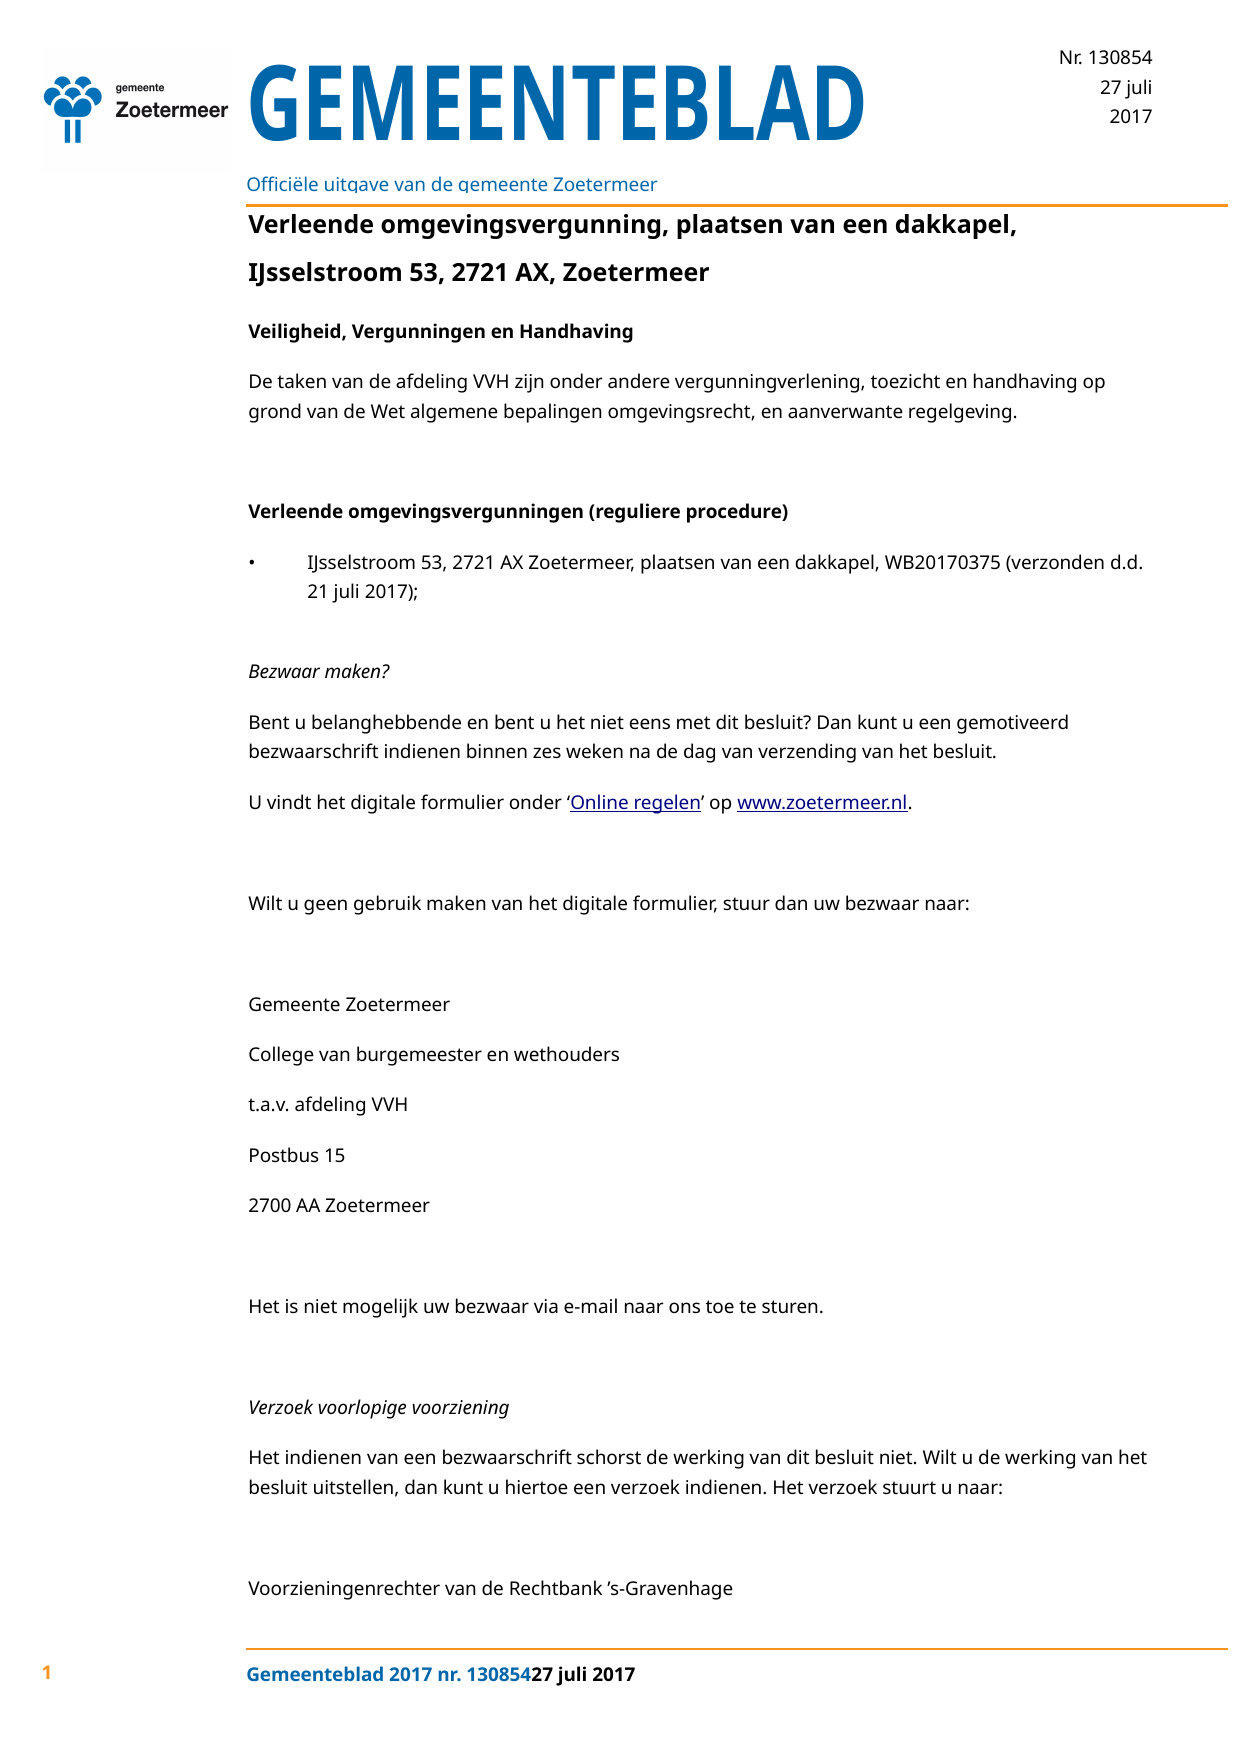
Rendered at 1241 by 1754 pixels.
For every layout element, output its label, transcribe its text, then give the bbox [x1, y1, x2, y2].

text College van burgemeester en wethouders [248, 1041, 1152, 1067]
text De taken van de afdeling VVH zijn onder andere vergunningverlening, toezicht en handhaving op grond van de Wet algemene bepalingen omgevingsrecht, en aanverwante regelgeving. [248, 368, 1152, 424]
text 2700 AA Zoetermeer [248, 1192, 1152, 1218]
text Postbus 15 [248, 1142, 1152, 1168]
text Verleende omgevingsvergunningen (reguliere procedure) [248, 499, 1152, 524]
text Veiligheid, Vergunningen en Handhaving [248, 318, 1152, 344]
text Het indienen van een bezwaarschrift schorst de werking van dit besluit niet. Wilt u de werking van het besluit uitstellen, dan kunt u hiertoe een verzoek indienen. Het verzoek stuurt u naar: [248, 1444, 1152, 1500]
text Voorzieningenrechter van de Rechtbank ’s-Gravenhage [248, 1575, 1152, 1601]
text U vindt het digitale formulier onder ‘Online regelen’ op www.zoetermeer.nl. [248, 789, 1152, 815]
picture [41, 47, 231, 172]
text Verleende omgevingsvergunning, plaatsen van een dakkapel, IJsselstroom 53, 2721 AX, Zoetermeer [248, 207, 1152, 288]
text Wilt u geen gebruik maken van het digitale formulier, stuur dan uw bezwaar naar: [248, 890, 1152, 916]
text Verzoek voorlopige voorziening [248, 1394, 1152, 1420]
text Bezwaar maken? [248, 659, 1152, 684]
text Bent u belanghebbende en bent u het niet eens met dit besluit? Dan kunt u een gemotiveerd bezwaarschrift indienen binnen zes weken na de dag van verzending van het besluit. [248, 709, 1152, 764]
text t.a.v. afdeling VVH [248, 1092, 1152, 1117]
text Gemeente Zoetermeer [248, 991, 1152, 1017]
list IJsselstroom 53, 2721 AX Zoetermeer, plaatsen van een dakkapel, WB20170375 (verzonden d.d. 21 juli 2017); [248, 549, 1152, 604]
text Het is niet mogelijk uw bezwaar via e-mail naar ons toe te sturen. [248, 1293, 1152, 1319]
